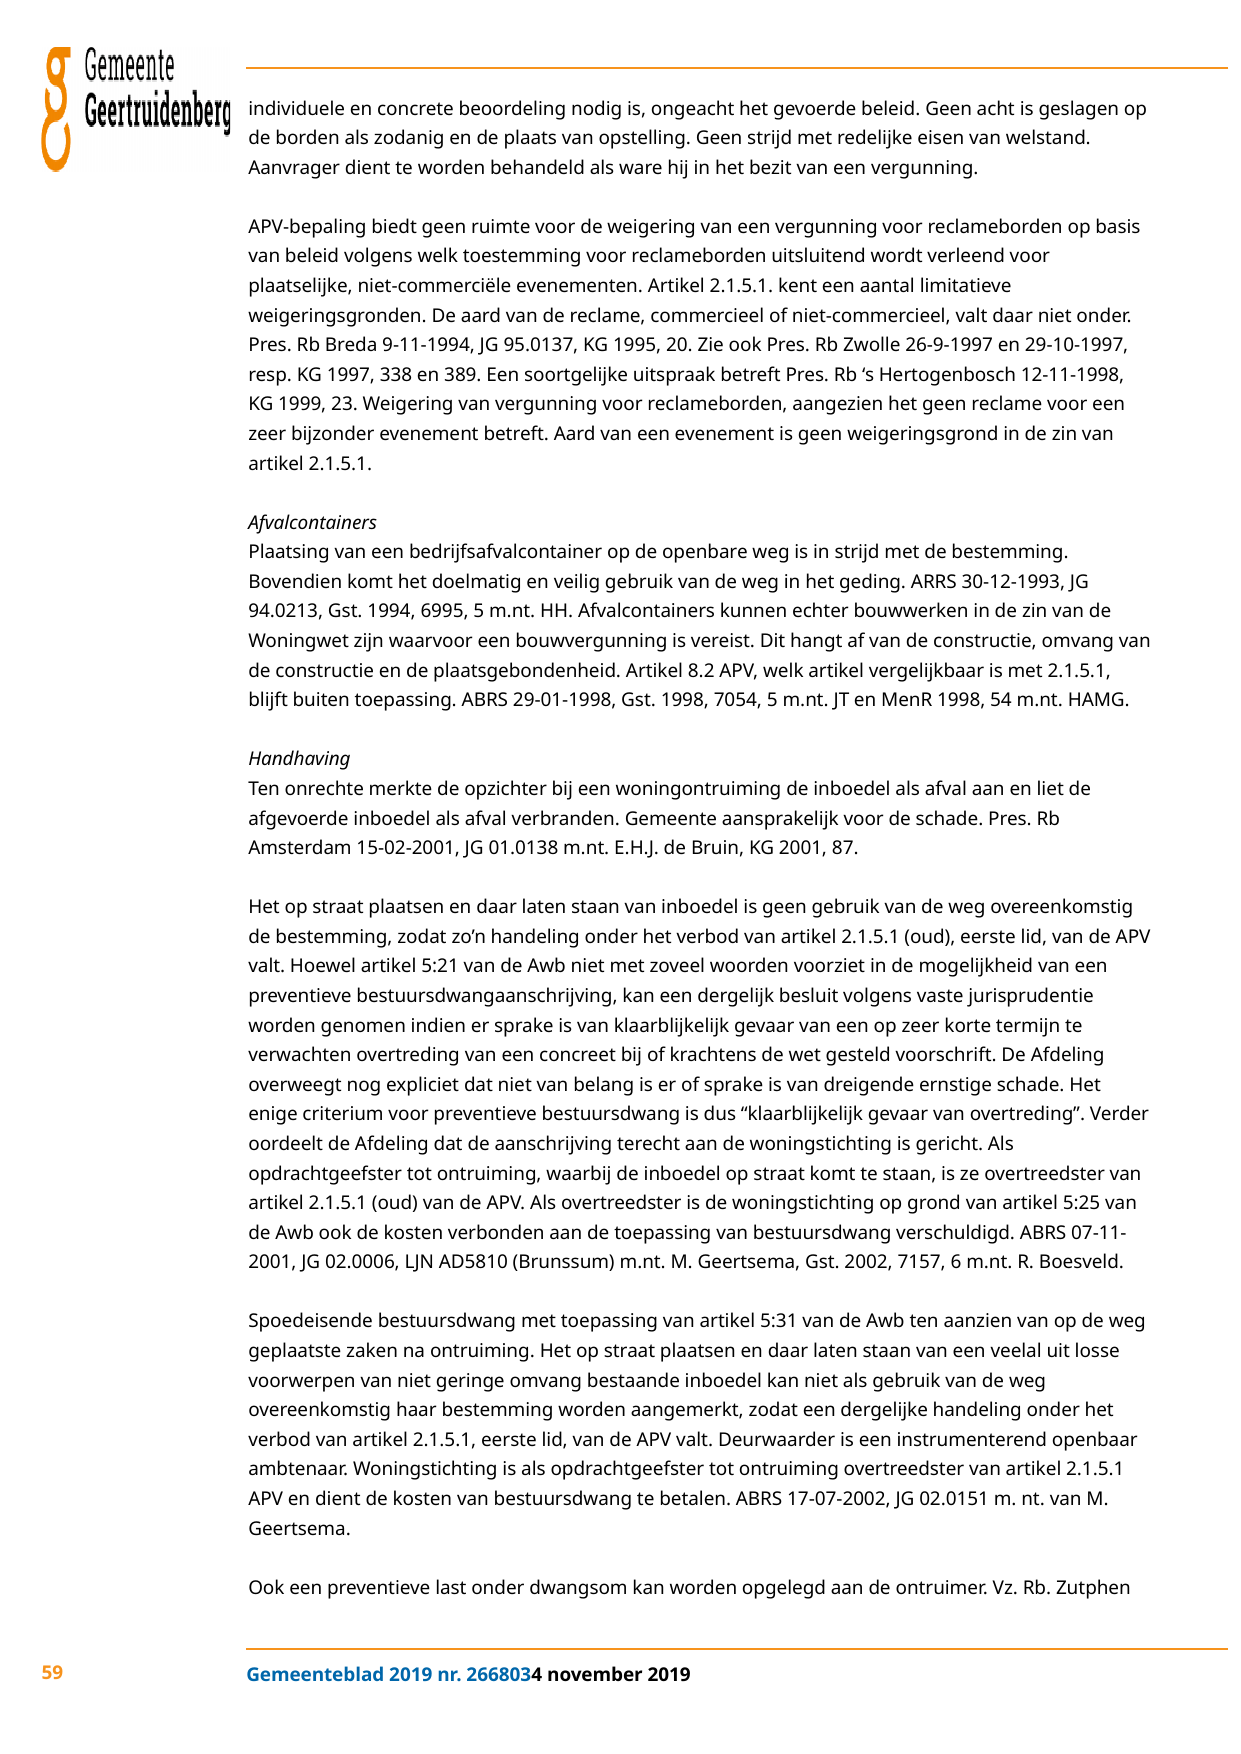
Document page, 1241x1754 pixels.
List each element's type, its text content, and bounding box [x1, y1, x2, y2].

text Ook een preventieve last onder dwangsom kan worden opgelegd aan de ontruimer. Vz. Rb. Zutphen [248, 1574, 1152, 1600]
text Handhaving [248, 746, 1152, 771]
text individuele en concrete beoordeling nodig is, ongeacht het gevoerde beleid. Geen acht is geslagen op de borden als zodanig en de plaats van opstelling. Geen strijd met redelijke eisen van welstand. Aanvrager dient te worden behandeld als ware hij in het bezit van een vergunning. [248, 95, 1152, 180]
text Spoedeisende bestuursdwang met toepassing van artikel 5:31 van de Awb ten aanzien van op de weg geplaatste zaken na ontruiming. Het op straat plaatsen en daar laten staan van een veelal uit losse voorwerpen van niet geringe omvang bestaande inboedel kan niet als gebruik van de weg overeenkomstig haar bestemming worden aangemerkt, zodat een dergelijke handeling onder het verbod van artikel 2.1.5.1, eerste lid, van de APV valt. Deurwaarder is een instrumenterend openbaar ambtenaar. Woningstichting is als opdrachtgeefster tot ontruiming overtreedster van artikel 2.1.5.1 APV en dient de kosten van bestuursdwang te betalen. ABRS 17-07-2002, JG 02.0151 m. nt. van M. Geertsema. [248, 1308, 1152, 1541]
text Plaatsing van een bedrijfsafvalcontainer op de openbare weg is in strijd met de bestemming. Bovendien komt het doelmatig en veilig gebruik van de weg in het geding. ARRS 30-12-1993, JG 94.0213, Gst. 1994, 6995, 5 m.nt. HH. Afvalcontainers kunnen echter bouwwerken in de zin van de Woningwet zijn waarvoor een bouwvergunning is vereist. Dit hangt af van de constructie, omvang van de constructie en de plaatsgebondenheid. Artikel 8.2 APV, welk artikel vergelijkbaar is met 2.1.5.1, blijft buiten toepassing. ABRS 29-01-1998, Gst. 1998, 7054, 5 m.nt. JT en MenR 1998, 54 m.nt. HAMG. [248, 538, 1152, 712]
text Afvalcontainers [248, 509, 1152, 535]
text Het op straat plaatsen en daar laten staan van inboedel is geen gebruik van de weg overeenkomstig de bestemming, zodat zo’n handeling onder het verbod van artikel 2.1.5.1 (oud), eerste lid, van de APV valt. Hoewel artikel 5:21 van de Awb niet met zoveel woorden voorziet in de mogelijkheid van een preventieve bestuursdwangaanschrijving, kan een dergelijk besluit volgens vaste jurisprudentie worden genomen indien er sprake is van klaarblijkelijk gevaar van een op zeer korte termijn te verwachten overtreding van een concreet bij of krachtens de wet gesteld voorschrift. De Afdeling overweegt nog expliciet dat niet van belang is er of sprake is van dreigende ernstige schade. Het enige criterium voor preventieve bestuursdwang is dus “klaarblijkelijk gevaar van overtreding”. Verder oordeelt de Afdeling dat de aanschrijving terecht aan de woningstichting is gericht. Als opdrachtgeefster tot ontruiming, waarbij de inboedel op straat komt te staan, is ze overtreedster van artikel 2.1.5.1 (oud) van de APV. Als overtreedster is de woningstichting op grond van artikel 5:25 van de Awb ook de kosten verbonden aan de toepassing van bestuursdwang verschuldigd. ABRS 07-11-2001, JG 02.0006, LJN AD5810 (Brunssum) m.nt. M. Geertsema, Gst. 2002, 7157, 6 m.nt. R. Boesveld. [248, 893, 1152, 1274]
picture [41, 47, 231, 172]
text Ten onrechte merkte de opzichter bij een woningontruiming de inboedel als afval aan en liet de afgevoerde inboedel als afval verbranden. Gemeente aansprakelijk voor de schade. Pres. Rb Amsterdam 15-02-2001, JG 01.0138 m.nt. E.H.J. de Bruin, KG 2001, 87. [248, 775, 1152, 860]
text APV-bepaling biedt geen ruimte voor de weigering van een vergunning voor reclameborden op basis van beleid volgens welk toestemming voor reclameborden uitsluitend wordt verleend voor plaatselijke, niet-commerciële evenementen. Artikel 2.1.5.1. kent een aantal limitatieve weigeringsgronden. De aard van de reclame, commercieel of niet-commercieel, valt daar niet onder. Pres. Rb Breda 9-11-1994, JG 95.0137, KG 1995, 20. Zie ook Pres. Rb Zwolle 26-9-1997 en 29-10-1997, resp. KG 1997, 338 en 389. Een soortgelijke uitspraak betreft Pres. Rb ‘s Hertogenbosch 12-11-1998, KG 1999, 23. Weigering van vergunning voor reclameborden, aangezien het geen reclame voor een zeer bijzonder evenement betreft. Aard van een evenement is geen weigeringsgrond in de zin van artikel 2.1.5.1. [248, 213, 1152, 476]
